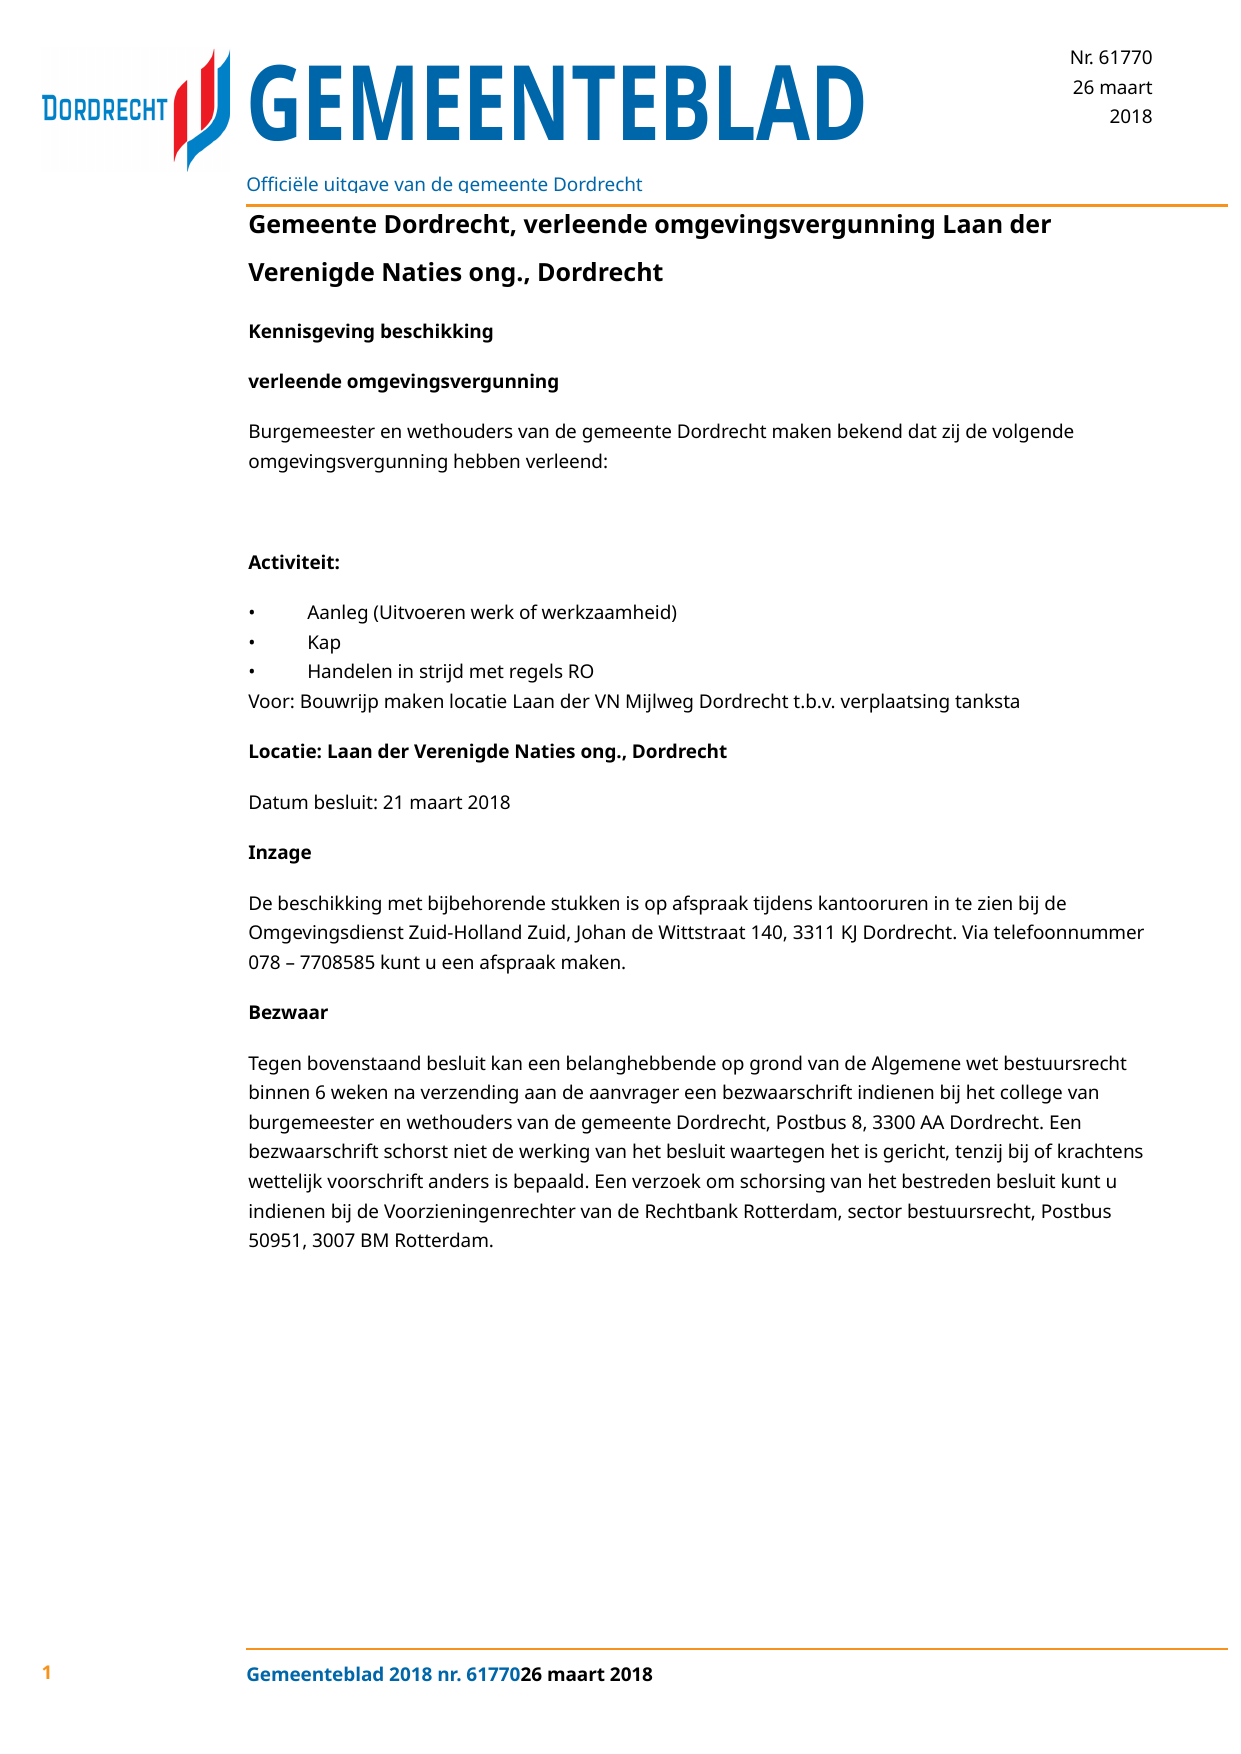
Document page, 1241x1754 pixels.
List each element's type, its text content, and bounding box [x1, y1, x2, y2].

picture [41, 47, 231, 172]
text Activiteit: [248, 549, 1152, 575]
list Handelen in strijd met regels RO [248, 659, 1152, 684]
list Aanleg (Uitvoeren werk of werkzaamheid) [248, 599, 1152, 625]
text Locatie: Laan der Verenigde Naties ong., Dordrecht [248, 739, 1152, 764]
list Kap [248, 629, 1152, 655]
text Kennisgeving beschikking [248, 318, 1152, 344]
text Burgemeester en wethouders van de gemeente Dordrecht maken bekend dat zij de volgende omgevingsvergunning hebben verleend: [248, 419, 1152, 474]
text De beschikking met bijbehorende stukken is op afspraak tijdens kantooruren in te zien bij de Omgevingsdienst Zuid-Holland Zuid, Johan de Wittstraat 140, 3311 KJ Dordrecht. Via telefoonnummer 078 – 7708585 kunt u een afspraak maken. [248, 890, 1152, 975]
text verleende omgevingsvergunning [248, 368, 1152, 394]
text Gemeente Dordrecht, verleende omgevingsvergunning Laan der Verenigde Naties ong., Dordrecht [248, 207, 1152, 288]
text Tegen bovenstaand besluit kan een belanghebbende op grond van de Algemene wet bestuursrecht binnen 6 weken na verzending aan de aanvrager een bezwaarschrift indienen bij het college van burgemeester en wethouders van de gemeente Dordrecht, Postbus 8, 3300 AA Dordrecht. Een bezwaarschrift schorst niet de werking van het besluit waartegen het is gericht, tenzij bij of krachtens wettelijk voorschrift anders is bepaald. Een verzoek om schorsing van het bestreden besluit kunt u indienen bij de Voorzieningenrechter van de Rechtbank Rotterdam, sector bestuursrecht, Postbus 50951, 3007 BM Rotterdam. [248, 1050, 1152, 1253]
text Datum besluit: 21 maart 2018 [248, 789, 1152, 815]
text Voor: Bouwrijp maken locatie Laan der VN Mijlweg Dordrecht t.b.v. verplaatsing tanksta [248, 688, 1152, 714]
text Bezwaar [248, 999, 1152, 1025]
text Inzage [248, 839, 1152, 865]
